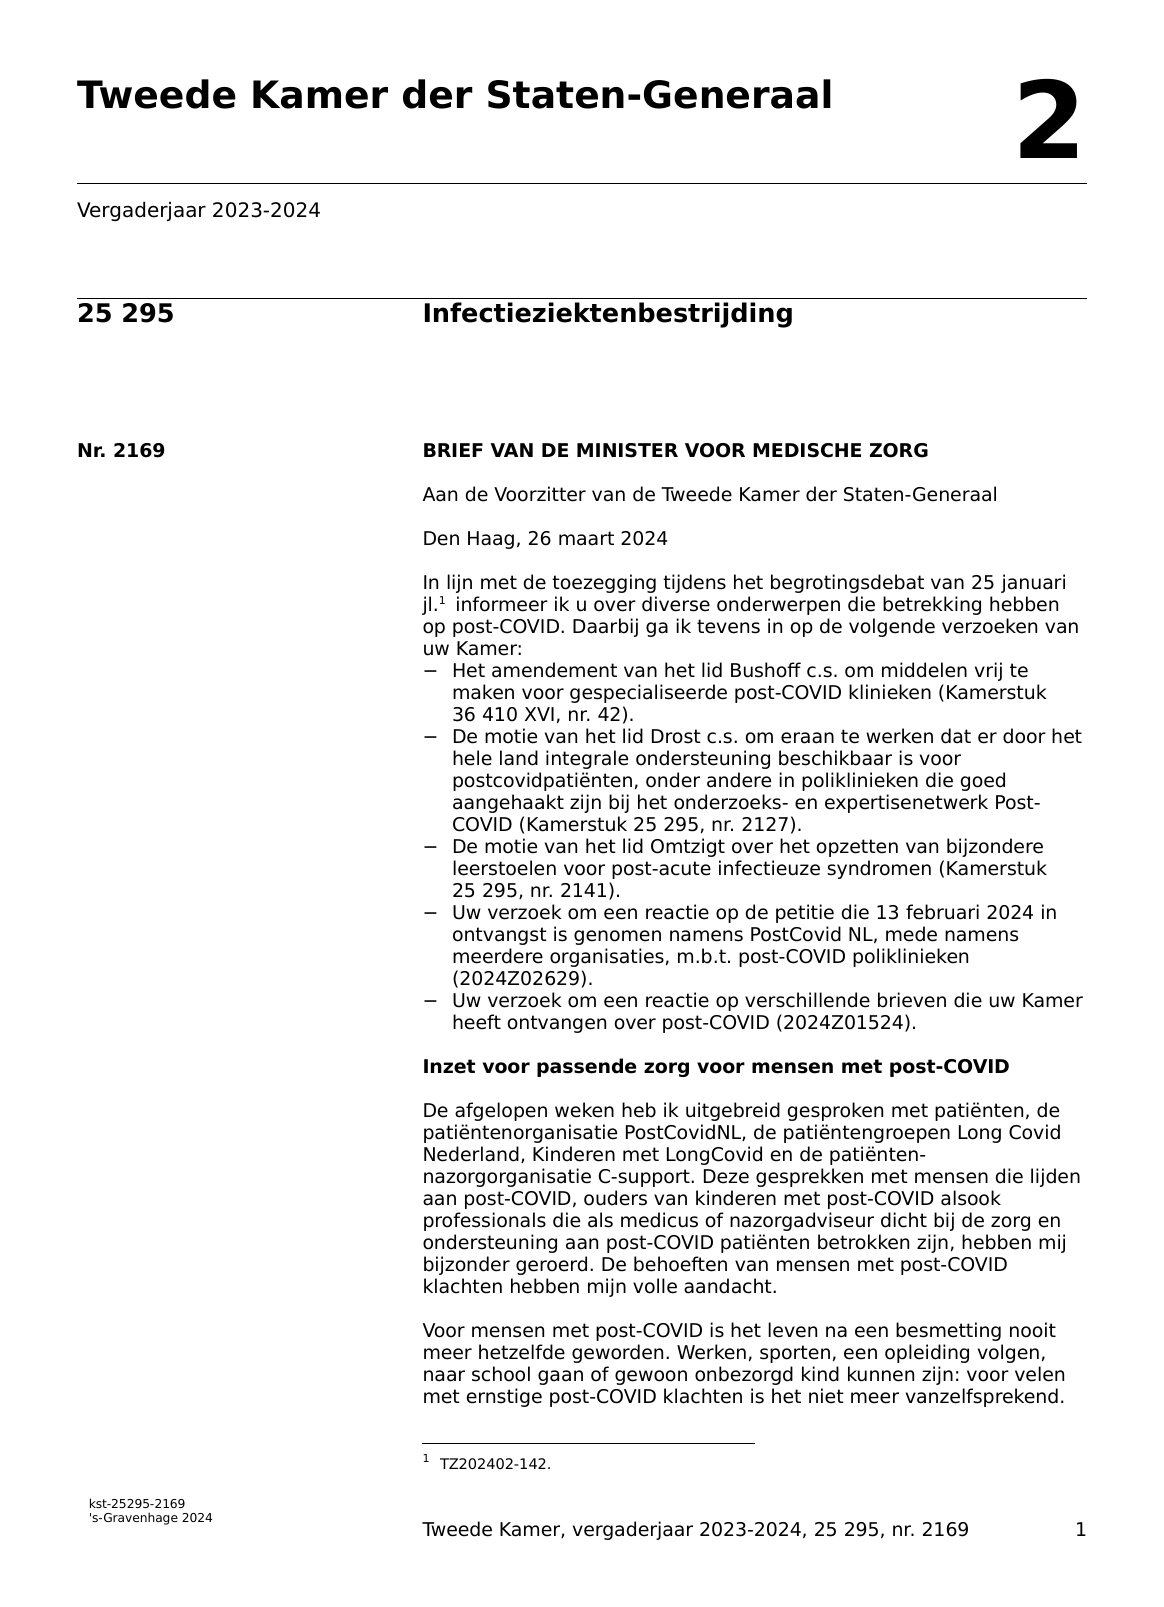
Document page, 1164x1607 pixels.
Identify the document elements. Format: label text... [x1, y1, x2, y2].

text Aan de Voorzitter van de Tweede Kamer der Staten-Generaal [422, 484, 1087, 506]
subtitle 25 295 Infectieziektenbestrijding [77, 299, 1087, 329]
subtitle Inzet voor passende zorg voor mensen met post-COVID [422, 1056, 1087, 1078]
table_header 2 [886, 59, 1087, 183]
text − Uw verzoek om een reactie op de petitie die 13 februari 2024 in ontvangst is genomen namens PostCovid NL, mede namens meerdere organisaties, m.b.t. post-COVID poliklinieken (2024Z02629). [422, 902, 1087, 990]
text − De motie van het lid Omtzigt over het opzetten van bijzondere leerstoelen voor post-acute infectieuze syndromen (Kamerstuk 25 295, nr. 2141). [422, 836, 1087, 902]
text − Uw verzoek om een reactie op verschillende brieven die uw Kamer heeft ontvangen over post-COVID (2024Z01524). [422, 990, 1087, 1034]
text kst-25295-2169 [88, 1497, 323, 1511]
text De afgelopen weken heb ik uitgebreid gesproken met patiënten, de patiëntenorganisatie PostCovidNL, de patiëntengroepen Long Covid Nederland, Kinderen met LongCovid en de patiënten-nazorgorganisatie C-support. Deze gesprekken met mensen die lijden aan post-COVID, ouders van kinderen met post-COVID alsook professionals die als medicus of nazorgadviseur dicht bij de zorg en ondersteuning aan post-COVID patiënten betrokken zijn, hebben mij bijzonder geroerd. De behoeften van mensen met post-COVID klachten hebben mijn volle aandacht. [422, 1100, 1087, 1298]
text − De motie van het lid Drost c.s. om eraan te werken dat er door het hele land integrale ondersteuning beschikbaar is voor postcovidpatiënten, onder andere in poliklinieken die goed aangehaakt zijn bij het onderzoeks- en expertisenetwerk Post-COVID (Kamerstuk 25 295, nr. 2127). [422, 726, 1087, 836]
text Den Haag, 26 maart 2024 [422, 528, 1087, 550]
table_header Tweede Kamer der Staten-Generaal [77, 59, 886, 183]
table_cell Vergaderjaar 2023-2024 [77, 184, 1087, 298]
text In lijn met de toezegging tijdens het begrotingsdebat van 25 januari jl. informeer ik u over diverse onderwerpen die betrekking hebben op post-COVID. Daarbij ga ik tevens in op de volgende verzoeken van uw Kamer: [422, 572, 1087, 660]
subtitle Nr. 2169 BRIEF VAN DE MINISTER VOOR MEDISCHE ZORG [77, 440, 1087, 462]
text 's-Gravenhage 2024 [88, 1511, 323, 1525]
text Voor mensen met post-COVID is het leven na een besmetting nooit meer hetzelfde geworden. Werken, sporten, een opleiding volgen, naar school gaan of gewoon onbezorgd kind kunnen zijn: voor velen met ernstige post-COVID klachten is het niet meer vanzelfsprekend. [422, 1320, 1087, 1408]
text − Het amendement van het lid Bushoff c.s. om middelen vrij te maken voor gespecialiseerde post-COVID klinieken (Kamerstuk 36 410 XVI, nr. 42). [422, 660, 1087, 726]
text TZ202402-142. [422, 1452, 1087, 1474]
